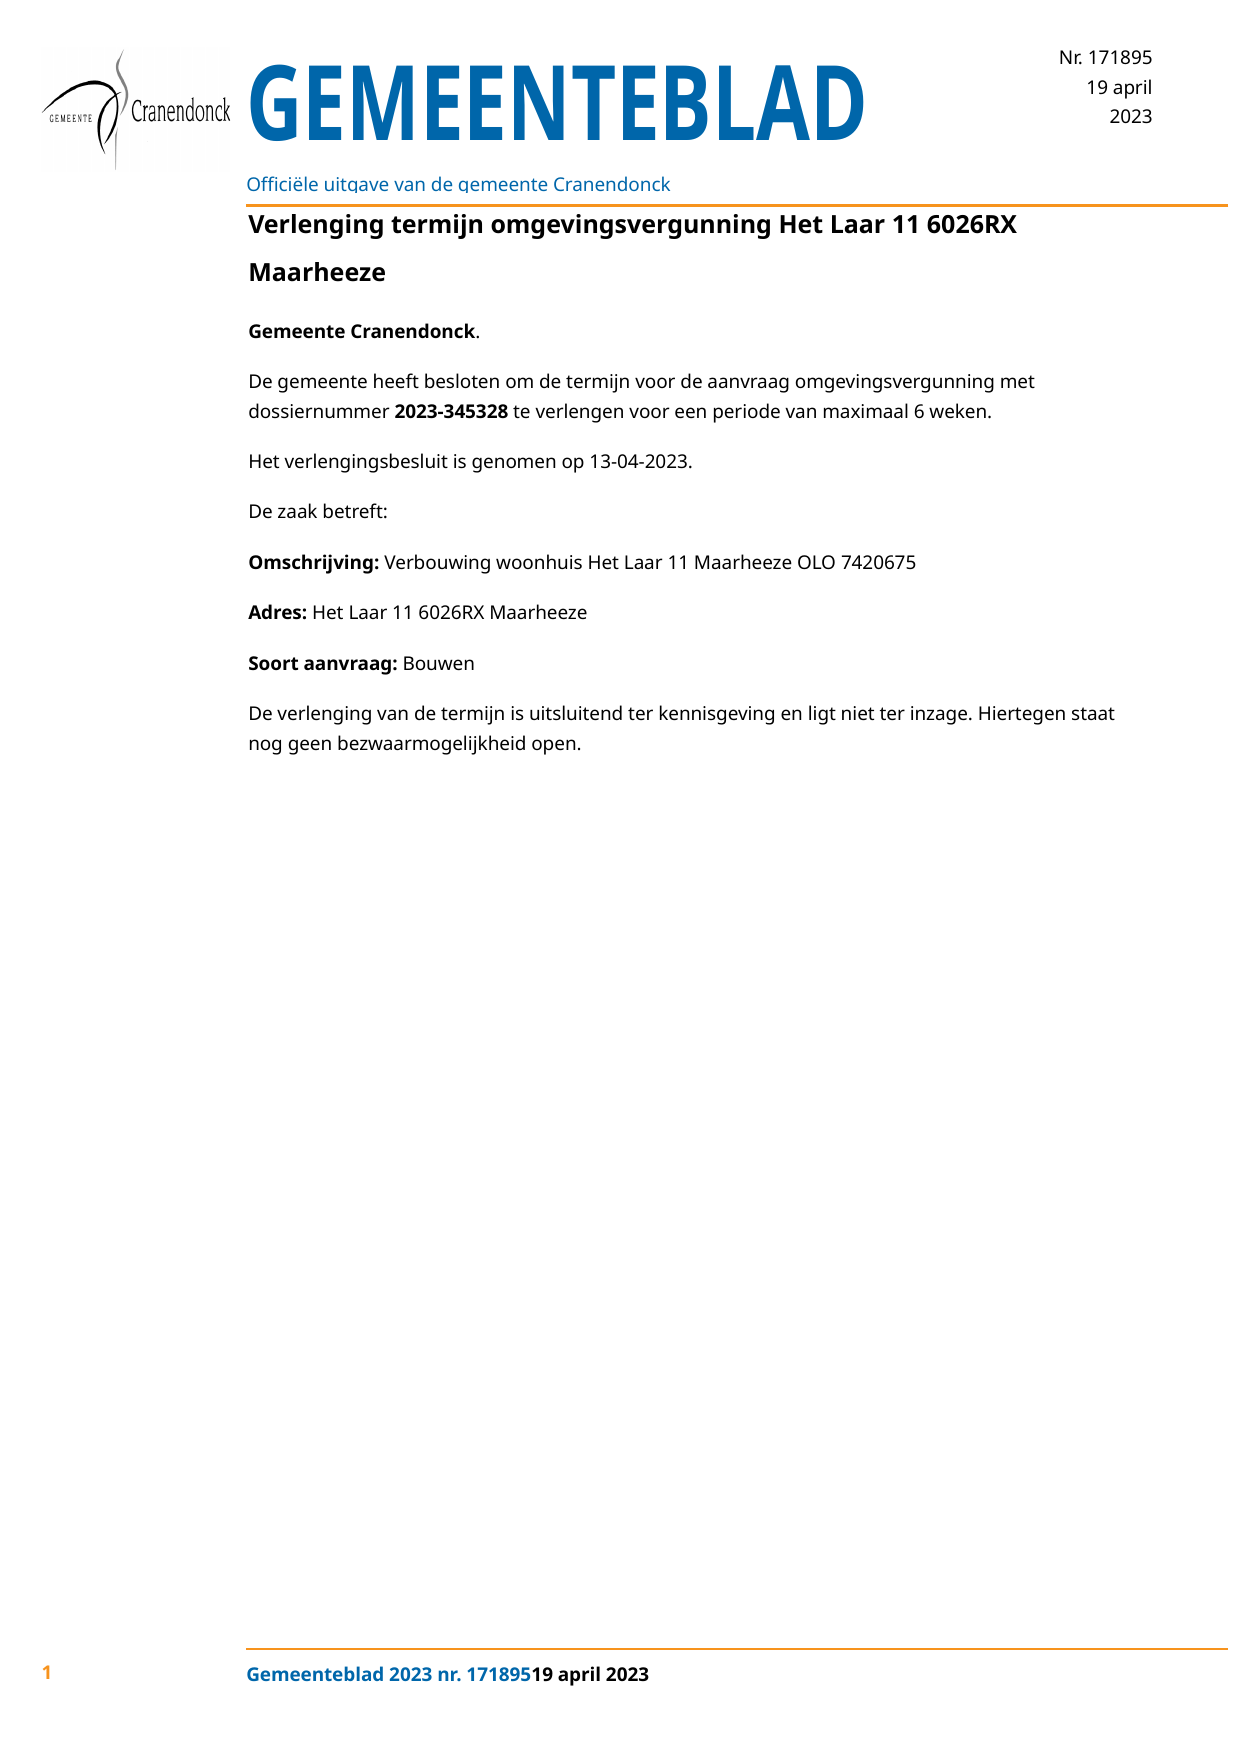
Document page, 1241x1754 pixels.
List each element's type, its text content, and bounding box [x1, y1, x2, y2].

text Gemeente Cranendonck. [248, 318, 1152, 344]
text De gemeente heeft besloten om de termijn voor de aanvraag omgevingsvergunning met dossiernummer 2023-345328 te verlengen voor een periode van maximaal 6 weken. [248, 368, 1152, 424]
picture [41, 47, 231, 172]
text Het verlengingsbesluit is genomen op 13-04-2023. [248, 448, 1152, 474]
text Adres: Het Laar 11 6026RX Maarheeze [248, 599, 1152, 625]
text Verlenging termijn omgevingsvergunning Het Laar 11 6026RX Maarheeze [248, 207, 1152, 288]
text Omschrijving: Verbouwing woonhuis Het Laar 11 Maarheeze OLO 7420675 [248, 549, 1152, 575]
text De zaak betreft: [248, 499, 1152, 524]
text Soort aanvraag: Bouwen [248, 650, 1152, 676]
text De verlenging van de termijn is uitsluitend ter kennisgeving en ligt niet ter inzage. Hiertegen staat nog geen bezwaarmogelijkheid open. [248, 700, 1152, 756]
